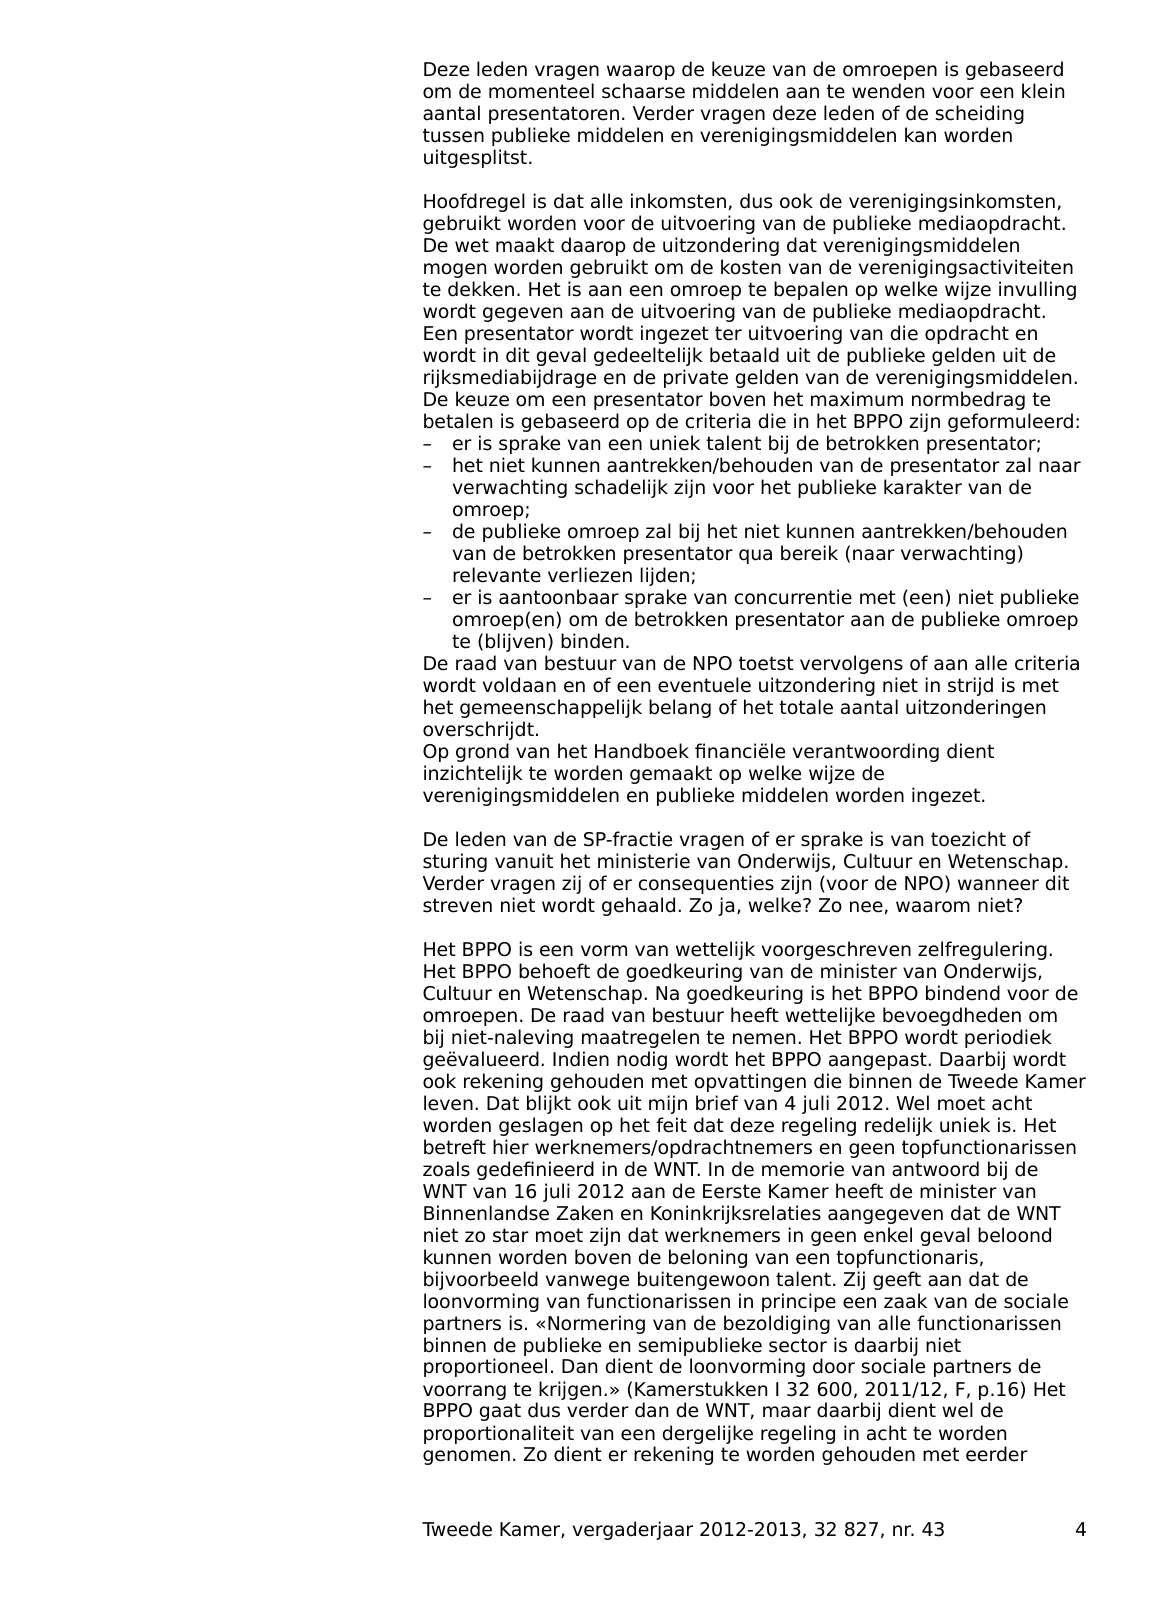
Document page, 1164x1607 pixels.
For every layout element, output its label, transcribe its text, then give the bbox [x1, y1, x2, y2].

text – er is sprake van een uniek talent bij de betrokken presentator; [422, 433, 1087, 455]
text De keuze om een presentator boven het maximum normbedrag te betalen is gebaseerd op de criteria die in het BPPO zijn geformuleerd: [422, 389, 1087, 433]
text De raad van bestuur van de NPO toetst vervolgens of aan alle criteria wordt voldaan en of een eventuele uitzondering niet in strijd is met het gemeenschappelijk belang of het totale aantal uitzonderingen overschrijdt. [422, 653, 1087, 741]
text De leden van de SP-fractie vragen of er sprake is van toezicht of sturing vanuit het ministerie van Onderwijs, Cultuur en Wetenschap. Verder vragen zij of er consequenties zijn (voor de NPO) wanneer dit streven niet wordt gehaald. Zo ja, welke? Zo nee, waarom niet? [422, 829, 1087, 917]
text – er is aantoonbaar sprake van concurrentie met (een) niet publieke omroep(en) om de betrokken presentator aan de publieke omroep te (blijven) binden. [422, 587, 1087, 653]
text – de publieke omroep zal bij het niet kunnen aantrekken/behouden van de betrokken presentator qua bereik (naar verwachting) relevante verliezen lijden; [422, 521, 1087, 587]
text Op grond van het Handboek financiële verantwoording dient inzichtelijk te worden gemaakt op welke wijze de verenigingsmiddelen en publieke middelen worden ingezet. [422, 741, 1087, 807]
text Hoofdregel is dat alle inkomsten, dus ook de verenigingsinkomsten, gebruikt worden voor de uitvoering van de publieke mediaopdracht. De wet maakt daarop de uitzondering dat verenigingsmiddelen mogen worden gebruikt om de kosten van de verenigingsactiviteiten te dekken. Het is aan een omroep te bepalen op welke wijze invulling wordt gegeven aan de uitvoering van de publieke mediaopdracht. Een presentator wordt ingezet ter uitvoering van die opdracht en wordt in dit geval gedeeltelijk betaald uit de publieke gelden uit de rijksmediabijdrage en de private gelden van de verenigingsmiddelen. [422, 191, 1087, 389]
text – het niet kunnen aantrekken/behouden van de presentator zal naar verwachting schadelijk zijn voor het publieke karakter van de omroep; [422, 455, 1087, 521]
text Deze leden vragen waarop de keuze van de omroepen is gebaseerd om de momenteel schaarse middelen aan te wenden voor een klein aantal presentatoren. Verder vragen deze leden of de scheiding tussen publieke middelen en verenigingsmiddelen kan worden uitgesplitst. [422, 59, 1087, 169]
text Het BPPO is een vorm van wettelijk voorgeschreven zelfregulering. Het BPPO behoeft de goedkeuring van de minister van Onderwijs, Cultuur en Wetenschap. Na goedkeuring is het BPPO bindend voor de omroepen. De raad van bestuur heeft wettelijke bevoegdheden om bij niet-naleving maatregelen te nemen. Het BPPO wordt periodiek geëvalueerd. Indien nodig wordt het BPPO aangepast. Daarbij wordt ook rekening gehouden met opvattingen die binnen de Tweede Kamer leven. Dat blijkt ook uit mijn brief van 4 juli 2012. Wel moet acht worden geslagen op het feit dat deze regeling redelijk uniek is. Het betreft hier werknemers/opdrachtnemers en geen topfunctionarissen zoals gedefinieerd in de WNT. In de memorie van antwoord bij de WNT van 16 juli 2012 aan de Eerste Kamer heeft de minister van Binnenlandse Zaken en Koninkrijksrelaties aangegeven dat de WNT niet zo star moet zijn dat werknemers in geen enkel geval beloond kunnen worden boven de beloning van een topfunctionaris, bijvoorbeeld vanwege buitengewoon talent. Zij geeft aan dat de loonvorming van functionarissen in principe een zaak van de sociale partners is. «Normering van de bezoldiging van alle functionarissen binnen de publieke en semipublieke sector is daarbij niet proportioneel. Dan dient de loonvorming door sociale partners de voorrang te krijgen.» (Kamerstukken I 32 600, 2011/12, F, p.16) Het BPPO gaat dus verder dan de WNT, maar daarbij dient wel de proportionaliteit van een dergelijke regeling in acht te worden genomen. Zo dient er rekening te worden gehouden met eerder [422, 939, 1087, 1466]
